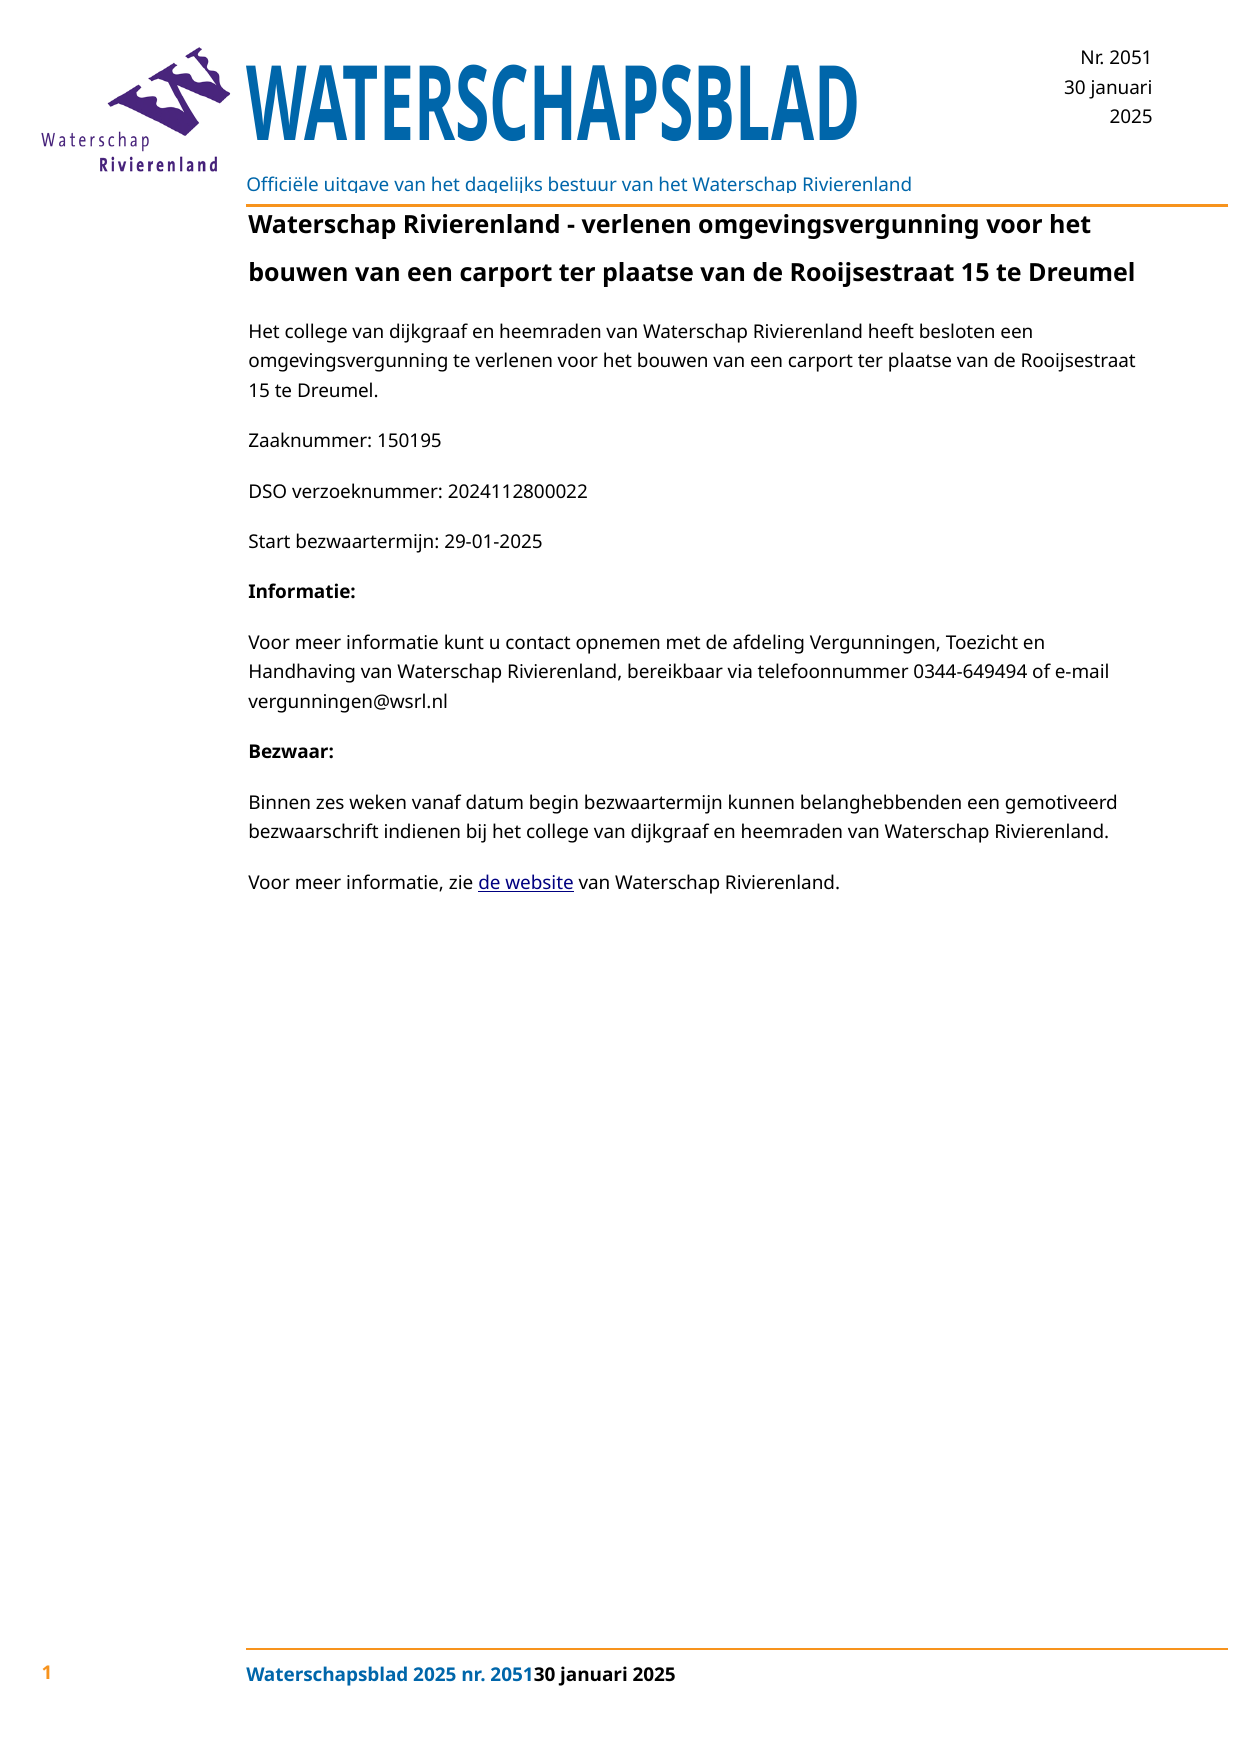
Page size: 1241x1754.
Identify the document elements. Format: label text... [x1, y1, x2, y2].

picture [41, 47, 231, 172]
text Voor meer informatie kunt u contact opnemen met de afdeling Vergunningen, Toezicht en Handhaving van Waterschap Rivierenland, bereikbaar via telefoonnummer 0344-649494 of e-mail vergunningen@wsrl.nl [248, 629, 1152, 714]
text DSO verzoeknummer: 2024112800022 [248, 478, 1152, 504]
text Voor meer informatie, zie de website van Waterschap Rivierenland. [248, 869, 1152, 895]
text Het college van dijkgraaf en heemraden van Waterschap Rivierenland heeft besloten een omgevingsvergunning te verlenen voor het bouwen van een carport ter plaatse van de Rooijsestraat 15 te Dreumel. [248, 318, 1152, 403]
text Binnen zes weken vanaf datum begin bezwaartermijn kunnen belanghebbenden een gemotiveerd bezwaarschrift indienen bij het college van dijkgraaf en heemraden van Waterschap Rivierenland. [248, 789, 1152, 844]
text Bezwaar: [248, 739, 1152, 764]
text Zaaknummer: 150195 [248, 427, 1152, 453]
text Start bezwaartermijn: 29-01-2025 [248, 528, 1152, 554]
text Informatie: [248, 579, 1152, 604]
text Waterschap Rivierenland - verlenen omgevingsvergunning voor het bouwen van een carport ter plaatse van de Rooijsestraat 15 te Dreumel [248, 207, 1152, 288]
